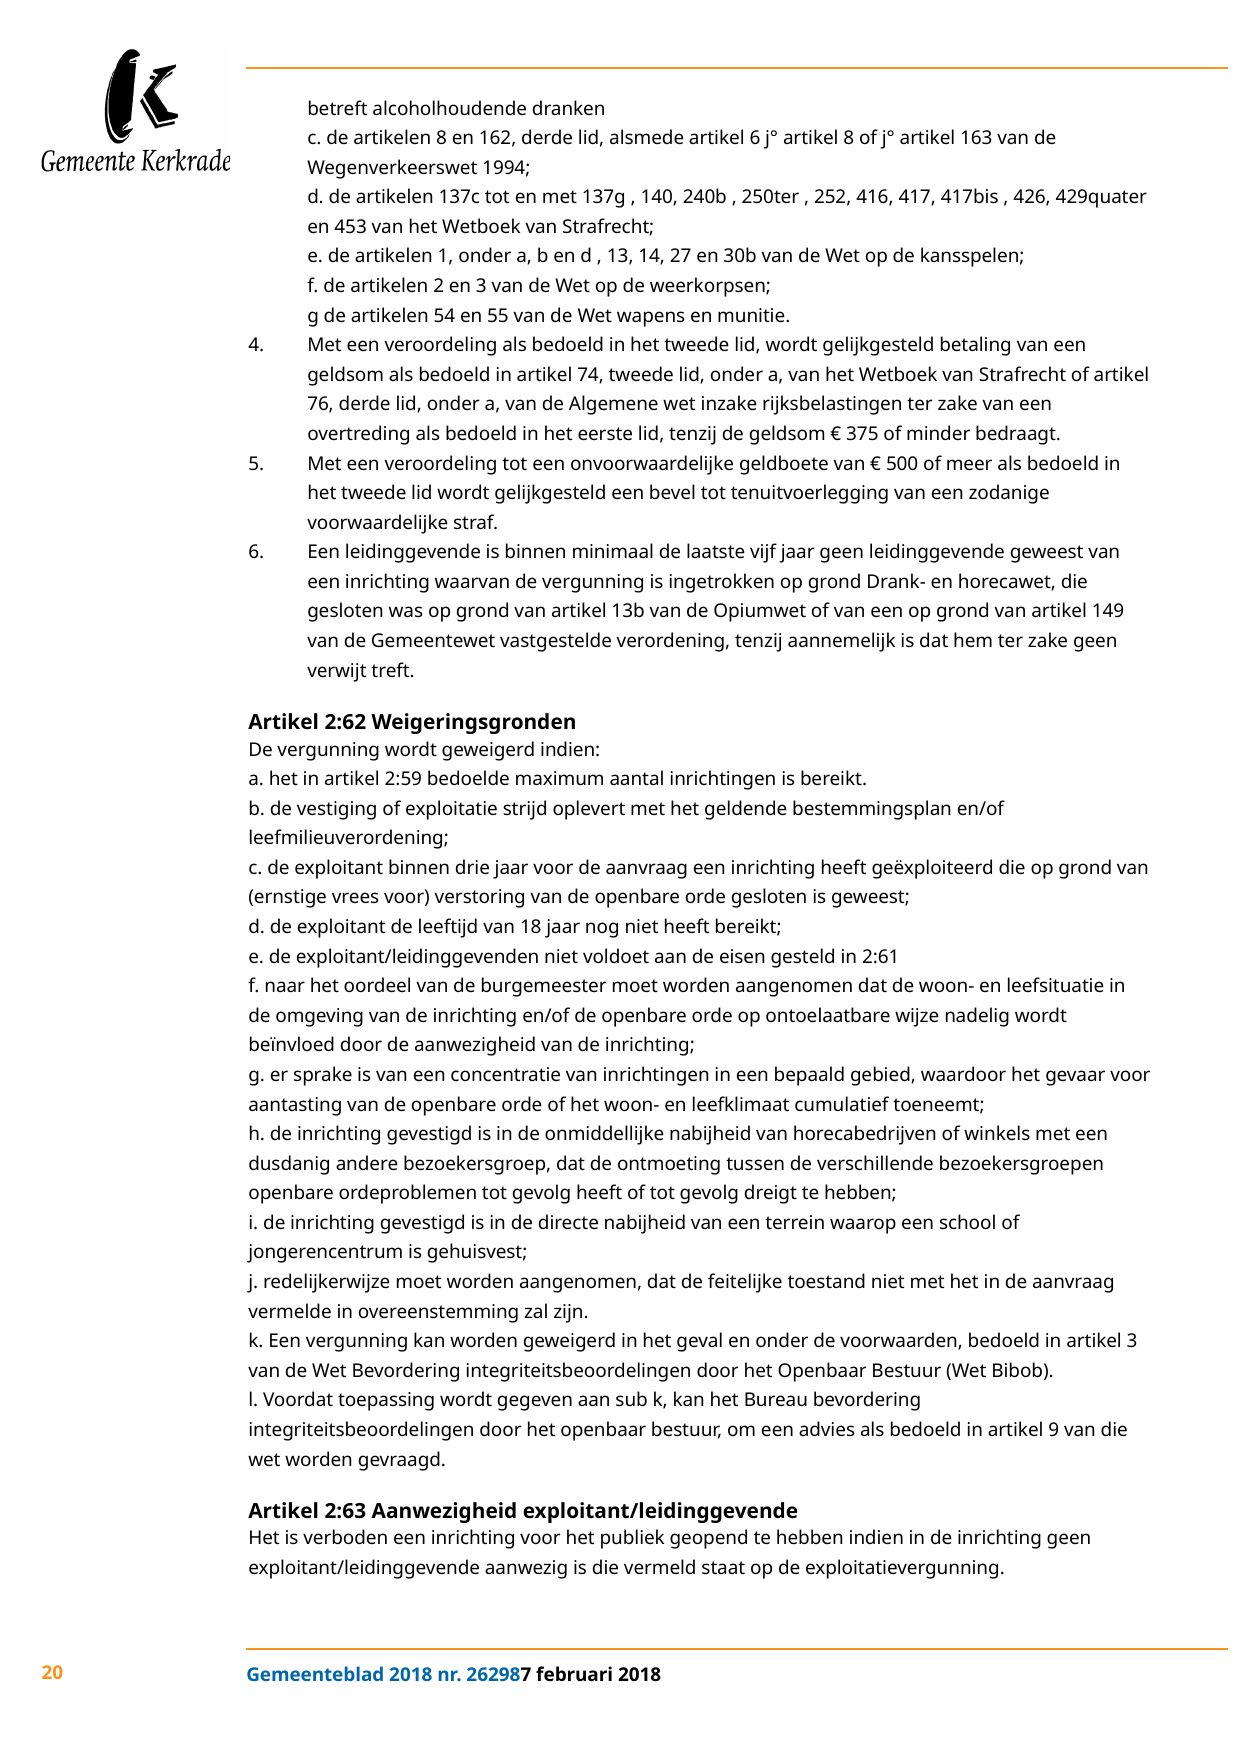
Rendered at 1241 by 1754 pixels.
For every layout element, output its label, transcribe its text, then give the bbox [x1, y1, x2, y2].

list f. de artikelen 2 en 3 van de Wet op de weerkorpsen; [248, 272, 1152, 298]
text d. de exploitant de leeftijd van 18 jaar nog niet heeft bereikt; [248, 913, 1152, 939]
text e. de exploitant/leidinggevenden niet voldoet aan de eisen gesteld in 2:61 [248, 943, 1152, 968]
text f. naar het oordeel van de burgemeester moet worden aangenomen dat de woon- en leefsituatie in de omgeving van de inrichting en/of de openbare orde op ontoelaatbare wijze nadelig wordt beïnvloed door de aanwezigheid van de inrichting; [248, 972, 1152, 1057]
text h. de inrichting gevestigd is in de onmiddellijke nabijheid van horecabedrijven of winkels met een dusdanig andere bezoekersgroep, dat de ontmoeting tussen de verschillende bezoekersgroepen openbare ordeproblemen tot gevolg heeft of tot gevolg dreigt te hebben; [248, 1120, 1152, 1205]
text Het is verboden een inrichting voor het publiek geopend te hebben indien in de inrichting geen exploitant/leidinggevende aanwezig is die vermeld staat op de exploitatievergunning. [248, 1524, 1152, 1580]
text b. de vestiging of exploitatie strijd oplevert met het geldende bestemmingsplan en/of leefmilieuverordening; [248, 795, 1152, 850]
list Met een veroordeling als bedoeld in het tweede lid, wordt gelijkgesteld betaling van een geldsom als bedoeld in artikel 74, tweede lid, onder a, van het Wetboek van Strafrecht of artikel 76, derde lid, onder a, van de Algemene wet inzake rijksbelastingen ter zake van een overtreding als bedoeld in het eerste lid, tenzij de geldsom € 375 of minder bedraagt. [248, 331, 1152, 446]
text j. redelijkerwijze moet worden aangenomen, dat de feitelijke toestand niet met het in de aanvraag vermelde in overeenstemming zal zijn. [248, 1268, 1152, 1323]
list e. de artikelen 1, onder a, b en d , 13, 14, 27 en 30b van de Wet op de kansspelen; [248, 243, 1152, 268]
picture [41, 47, 231, 172]
text i. de inrichting gevestigd is in de directe nabijheid van een terrein waarop een school of jongerencentrum is gehuisvest; [248, 1209, 1152, 1264]
list d. de artikelen 137c tot en met 137g , 140, 240b , 250ter , 252, 416, 417, 417bis , 426, 429quater en 453 van het Wetboek van Strafrecht; [248, 183, 1152, 239]
text Artikel 2:62 Weigeringsgronden [248, 707, 1152, 736]
text c. de exploitant binnen drie jaar voor de aanvraag een inrichting heeft geëxploiteerd die op grond van (ernstige vrees voor) verstoring van de openbare orde gesloten is geweest; [248, 854, 1152, 909]
list c. de artikelen 8 en 162, derde lid, alsmede artikel 6 j° artikel 8 of j° artikel 163 van de Wegenverkeerswet 1994; [248, 124, 1152, 180]
text l. Voordat toepassing wordt gegeven aan sub k, kan het Bureau bevordering integriteitsbeoordelingen door het openbaar bestuur, om een advies als bedoeld in artikel 9 van die wet worden gevraagd. [248, 1387, 1152, 1471]
list Met een veroordeling tot een onvoorwaardelijke geldboete van € 500 of meer als bedoeld in het tweede lid wordt gelijkgesteld een bevel tot tenuitvoerlegging van een zodanige voorwaardelijke straf. [248, 450, 1152, 535]
list betreft alcoholhoudende dranken [248, 95, 1152, 121]
text Artikel 2:63 Aanwezigheid exploitant/leidinggevende [248, 1496, 1152, 1524]
list g de artikelen 54 en 55 van de Wet wapens en munitie. [248, 302, 1152, 328]
text De vergunning wordt geweigerd indien: [248, 736, 1152, 761]
text k. Een vergunning kan worden geweigerd in het geval en onder de voorwaarden, bedoeld in artikel 3 van de Wet Bevordering integriteitsbeoordelingen door het Openbaar Bestuur (Wet Bibob). [248, 1327, 1152, 1383]
text a. het in artikel 2:59 bedoelde maximum aantal inrichtingen is bereikt. [248, 765, 1152, 791]
text g. er sprake is van een concentratie van inrichtingen in een bepaald gebied, waardoor het gevaar voor aantasting van de openbare orde of het woon- en leefklimaat cumulatief toeneemt; [248, 1061, 1152, 1116]
list Een leidinggevende is binnen minimaal de laatste vijf jaar geen leidinggevende geweest van een inrichting waarvan de vergunning is ingetrokken op grond Drank- en horecawet, die gesloten was op grond van artikel 13b van de Opiumwet of van een op grond van artikel 149 van de Gemeentewet vastgestelde verordening, tenzij aannemelijk is dat hem ter zake geen verwijt treft. [248, 538, 1152, 683]
